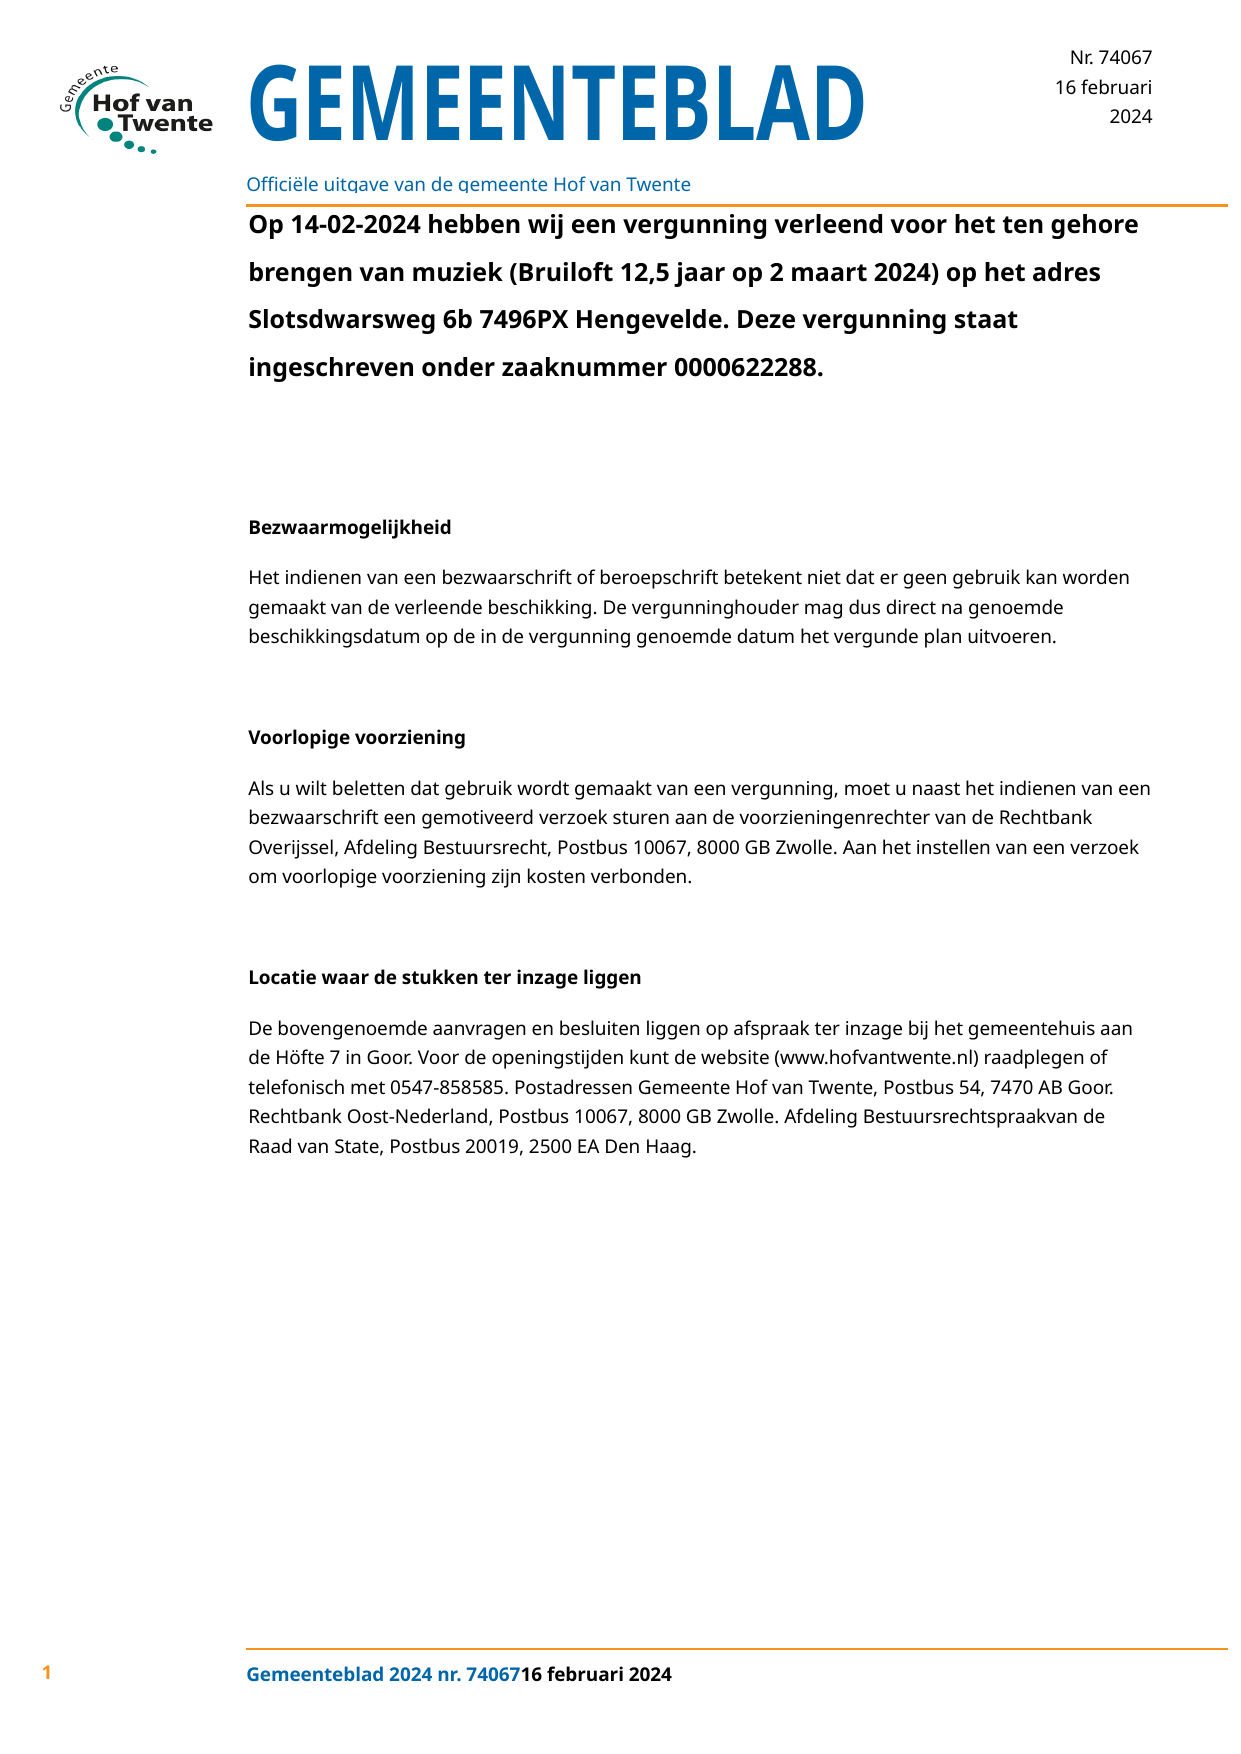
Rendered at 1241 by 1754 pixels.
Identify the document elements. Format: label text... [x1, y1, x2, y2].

text Als u wilt beletten dat gebruik wordt gemaakt van een vergunning, moet u naast het indienen van een bezwaarschrift een gemotiveerd verzoek sturen aan de voorzieningenrechter van de Rechtbank Overijssel, Afdeling Bestuursrecht, Postbus 10067, 8000 GB Zwolle. Aan het instellen van een verzoek om voorlopige voorziening zijn kosten verbonden. [248, 775, 1152, 889]
text Bezwaarmogelijkheid [248, 514, 1152, 540]
text Het indienen van een bezwaarschrift of beroepschrift betekent niet dat er geen gebruik kan worden gemaakt van de verleende beschikking. De vergunninghouder mag dus direct na genoemde beschikkingsdatum op de in de vergunning genoemde datum het vergunde plan uitvoeren. [248, 564, 1152, 649]
text De bovengenoemde aanvragen en besluiten liggen op afspraak ter inzage bij het gemeentehuis aan de Höfte 7 in Goor. Voor de openingstijden kunt de website (www.hofvantwente.nl) raadplegen of telefonisch met 0547-858585. Postadressen Gemeente Hof van Twente, Postbus 54, 7470 AB Goor. Rechtbank Oost-Nederland, Postbus 10067, 8000 GB Zwolle. Afdeling Bestuursrechtspraakvan de Raad van State, Postbus 20019, 2500 EA Den Haag. [248, 1015, 1152, 1159]
picture [41, 47, 231, 172]
text Locatie waar de stukken ter inzage liggen [248, 964, 1152, 990]
text Op 14-02-2024 hebben wij een vergunning verleend voor het ten gehore brengen van muziek (Bruiloft 12,5 jaar op 2 maart 2024) op het adres Slotsdwarsweg 6b 7496PX Hengevelde. Deze vergunning staat ingeschreven onder zaaknummer 0000622288. [248, 207, 1152, 384]
text Voorlopige voorziening [248, 724, 1152, 750]
